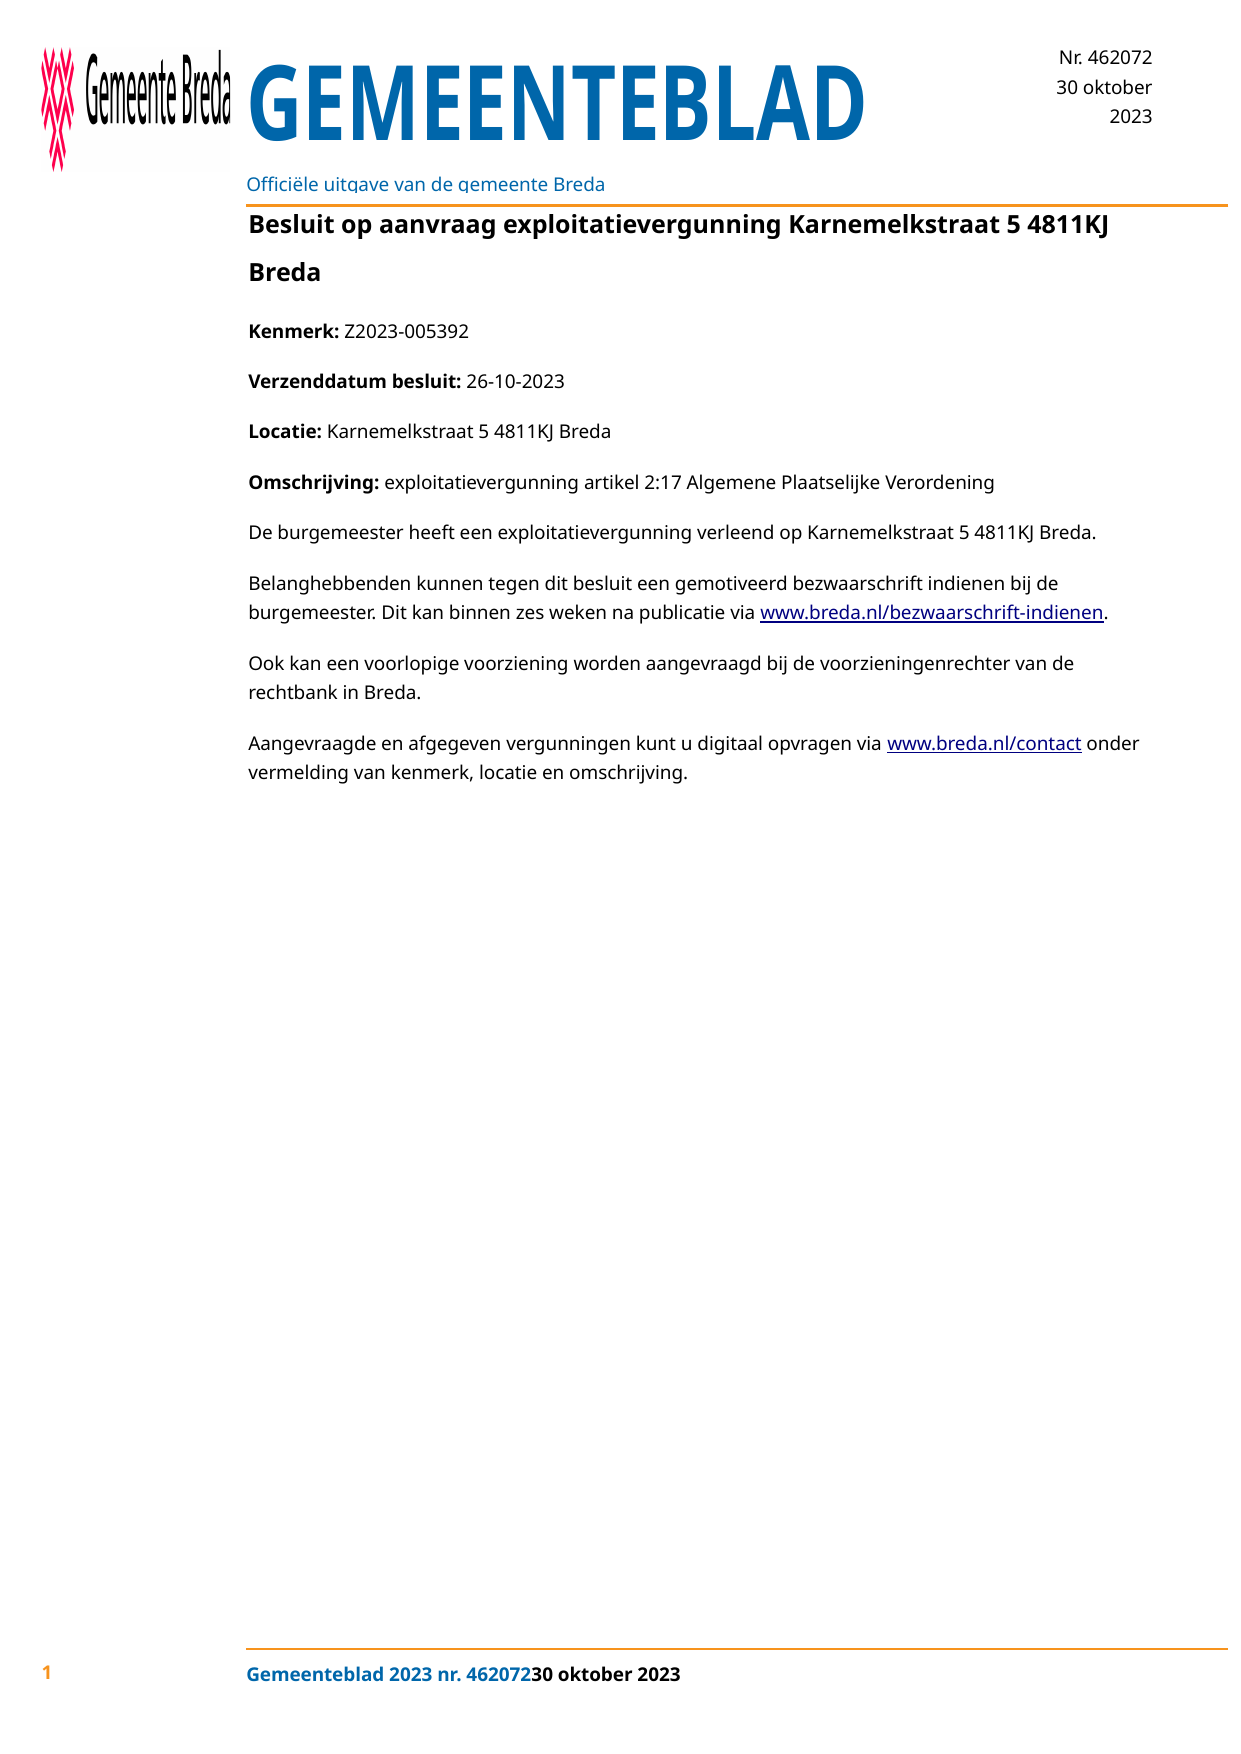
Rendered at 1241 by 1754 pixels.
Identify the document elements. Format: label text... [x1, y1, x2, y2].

text Besluit op aanvraag exploitatievergunning Karnemelkstraat 5 4811KJ Breda [248, 207, 1152, 288]
text Locatie: Karnemelkstraat 5 4811KJ Breda [248, 419, 1152, 444]
text Omschrijving: exploitatievergunning artikel 2:17 Algemene Plaatselijke Verordening [248, 469, 1152, 495]
text De burgemeester heeft een exploitatievergunning verleend op Karnemelkstraat 5 4811KJ Breda. [248, 519, 1152, 545]
text Belanghebbenden kunnen tegen dit besluit een gemotiveerd bezwaarschrift indienen bij de burgemeester. Dit kan binnen zes weken na publicatie via www.breda.nl/bezwaarschrift-indienen. [248, 570, 1152, 625]
text Ook kan een voorlopige voorziening worden aangevraagd bij de voorzieningenrechter van de rechtbank in Breda. [248, 650, 1152, 705]
text Aangevraagde en afgegeven vergunningen kunt u digitaal opvragen via www.breda.nl/contact onder vermelding van kenmerk, locatie en omschrijving. [248, 730, 1152, 785]
text Verzenddatum besluit: 26-10-2023 [248, 368, 1152, 394]
text Kenmerk: Z2023-005392 [248, 318, 1152, 344]
picture [41, 47, 231, 172]
